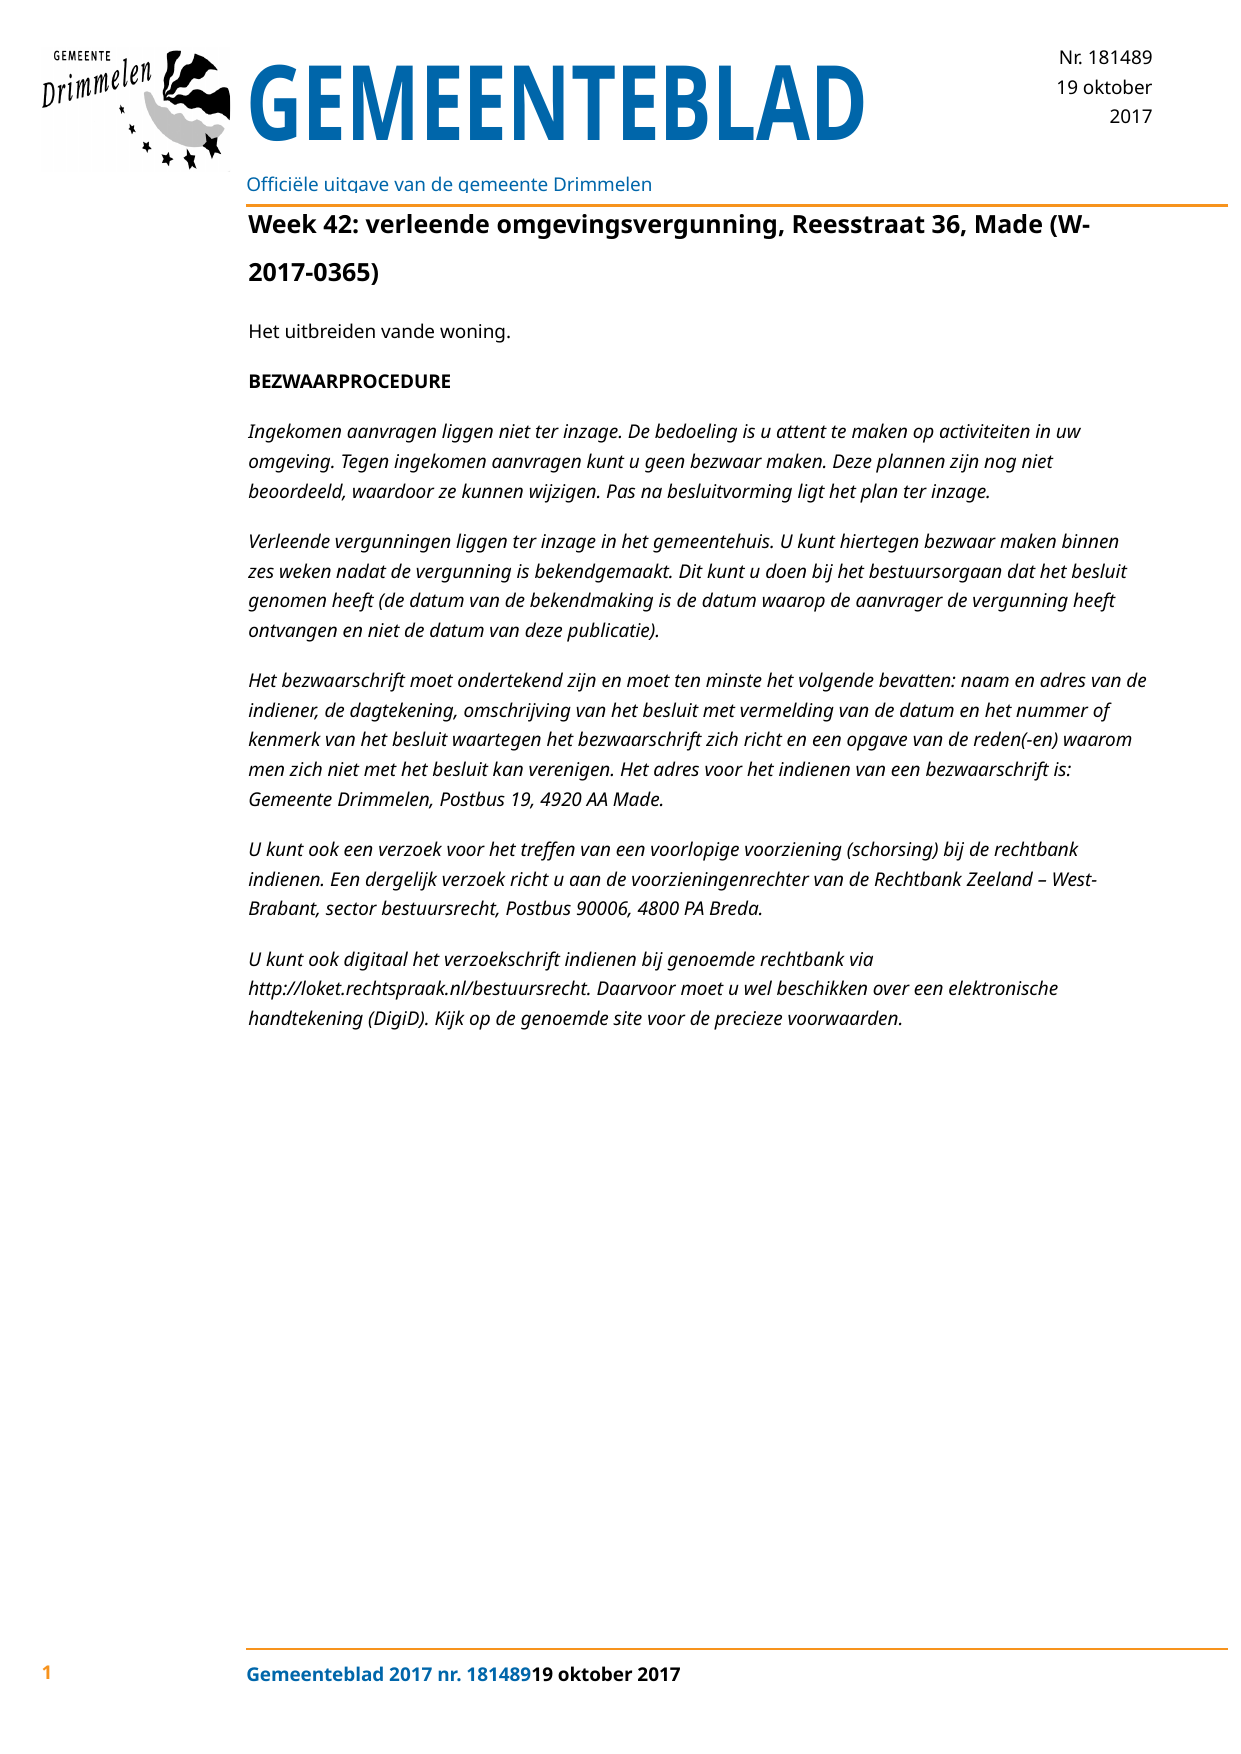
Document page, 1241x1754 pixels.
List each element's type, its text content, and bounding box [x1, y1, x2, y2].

text BEZWAARPROCEDURE [248, 368, 1152, 394]
text Week 42: verleende omgevingsvergunning, Reesstraat 36, Made (W-2017-0365) [248, 207, 1152, 288]
text U kunt ook digitaal het verzoekschrift indienen bij genoemde rechtbank via http://loket.rechtspraak.nl/bestuursrecht. Daarvoor moet u wel beschikken over een elektronische handtekening (DigiD). Kijk op de genoemde site voor de precieze voorwaarden. [248, 946, 1152, 1031]
picture [41, 47, 231, 172]
text Ingekomen aanvragen liggen niet ter inzage. De bedoeling is u attent te maken op activiteiten in uw omgeving. Tegen ingekomen aanvragen kunt u geen bezwaar maken. Deze plannen zijn nog niet beoordeeld, waardoor ze kunnen wijzigen. Pas na besluitvorming ligt het plan ter inzage. [248, 419, 1152, 504]
text Het uitbreiden vande woning. [248, 318, 1152, 344]
text Het bezwaarschrift moet ondertekend zijn en moet ten minste het volgende bevatten: naam en adres van de indiener, de dagtekening, omschrijving van het besluit met vermelding van de datum en het nummer of kenmerk van het besluit waartegen het bezwaarschrift zich richt en een opgave van de reden(-en) waarom men zich niet met het besluit kan verenigen. Het adres voor het indienen van een bezwaarschrift is: Gemeente Drimmelen, Postbus 19, 4920 AA Made. [248, 667, 1152, 812]
text Verleende vergunningen liggen ter inzage in het gemeentehuis. U kunt hiertegen bezwaar maken binnen zes weken nadat de vergunning is bekendgemaakt. Dit kunt u doen bij het bestuursorgaan dat het besluit genomen heeft (de datum van de bekendmaking is de datum waarop de aanvrager de vergunning heeft ontvangen en niet de datum van deze publicatie). [248, 528, 1152, 643]
text U kunt ook een verzoek voor het treffen van een voorlopige voorziening (schorsing) bij de rechtbank indienen. Een dergelijk verzoek richt u aan de voorzieningenrechter van de Rechtbank Zeeland – West-Brabant, sector bestuursrecht, Postbus 90006, 4800 PA Breda. [248, 836, 1152, 921]
